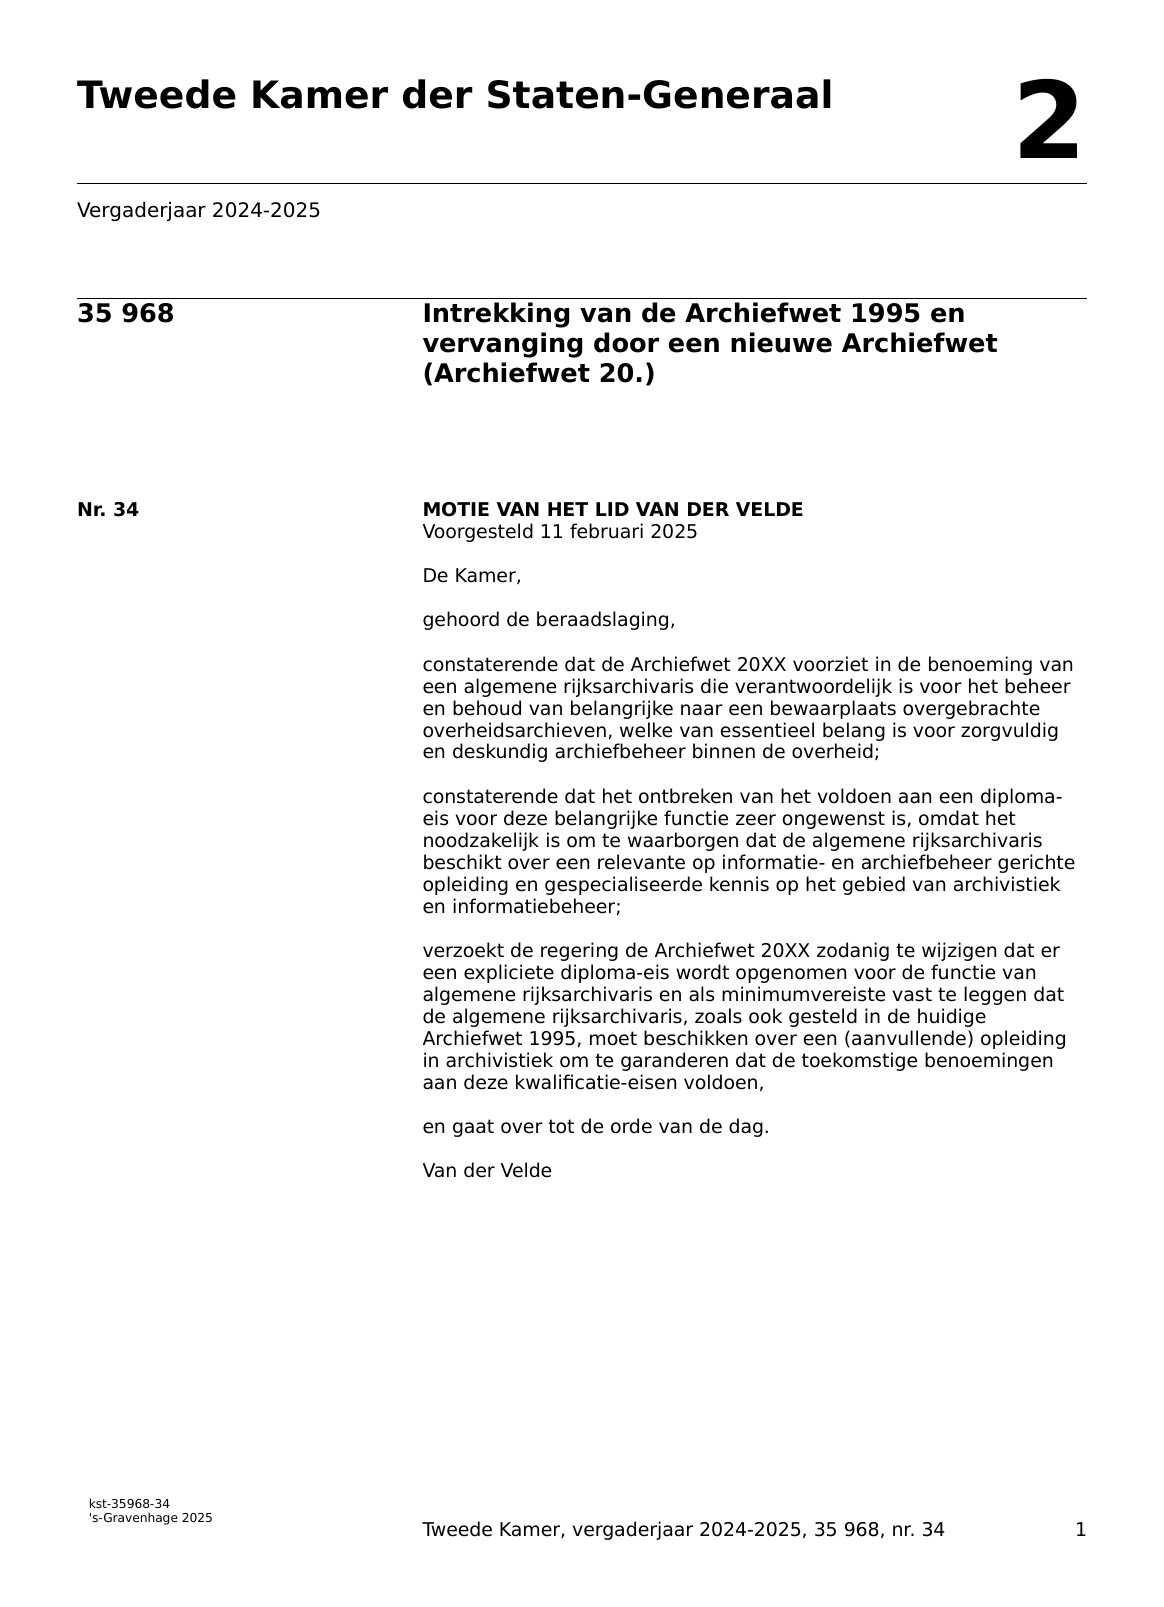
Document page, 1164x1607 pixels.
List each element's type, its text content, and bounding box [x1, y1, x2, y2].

text 's-Gravenhage 2025 [88, 1511, 323, 1525]
text De Kamer, [422, 565, 1087, 587]
text kst-35968-34 [88, 1497, 323, 1511]
text en gaat over tot de orde van de dag. [422, 1116, 1087, 1138]
subtitle 35 968 Intrekking van de Archiefwet 1995 en vervanging door een nieuwe Archiefwet (Archiefwet 20.) [77, 299, 1087, 388]
text constaterende dat het ontbreken van het voldoen aan een diploma-eis voor deze belangrijke functie zeer ongewenst is, omdat het noodzakelijk is om te waarborgen dat de algemene rijksarchivaris beschikt over een relevante op informatie- en archiefbeheer gerichte opleiding en gespecialiseerde kennis op het gebied van archivistiek en informatiebeheer; [422, 786, 1087, 917]
text gehoord de beraadslaging, [422, 609, 1087, 631]
table_cell Vergaderjaar 2024-2025 [77, 184, 1087, 298]
subtitle Nr. 34 MOTIE VAN HET LID VAN DER VELDE [77, 499, 1087, 521]
table_header Tweede Kamer der Staten-Generaal [77, 59, 886, 183]
text constaterende dat de Archiefwet 20XX voorziet in de benoeming van een algemene rijksarchivaris die verantwoordelijk is voor het beheer en behoud van belangrijke naar een bewaarplaats overgebrachte overheidsarchieven, welke van essentieel belang is voor zorgvuldig en deskundig archiefbeheer binnen de overheid; [422, 653, 1087, 763]
text Van der Velde [422, 1160, 1087, 1182]
text verzoekt de regering de Archiefwet 20XX zodanig te wijzigen dat er een expliciete diploma-eis wordt opgenomen voor de functie van algemene rijksarchivaris en als minimumvereiste vast te leggen dat de algemene rijksarchivaris, zoals ook gesteld in de huidige Archiefwet 1995, moet beschikken over een (aanvullende) opleiding in archivistiek om te garanderen dat de toekomstige benoemingen aan deze kwalificatie-eisen voldoen, [422, 940, 1087, 1093]
table_header 2 [886, 59, 1087, 183]
text Voorgesteld 11 februari 2025 [422, 521, 1087, 543]
